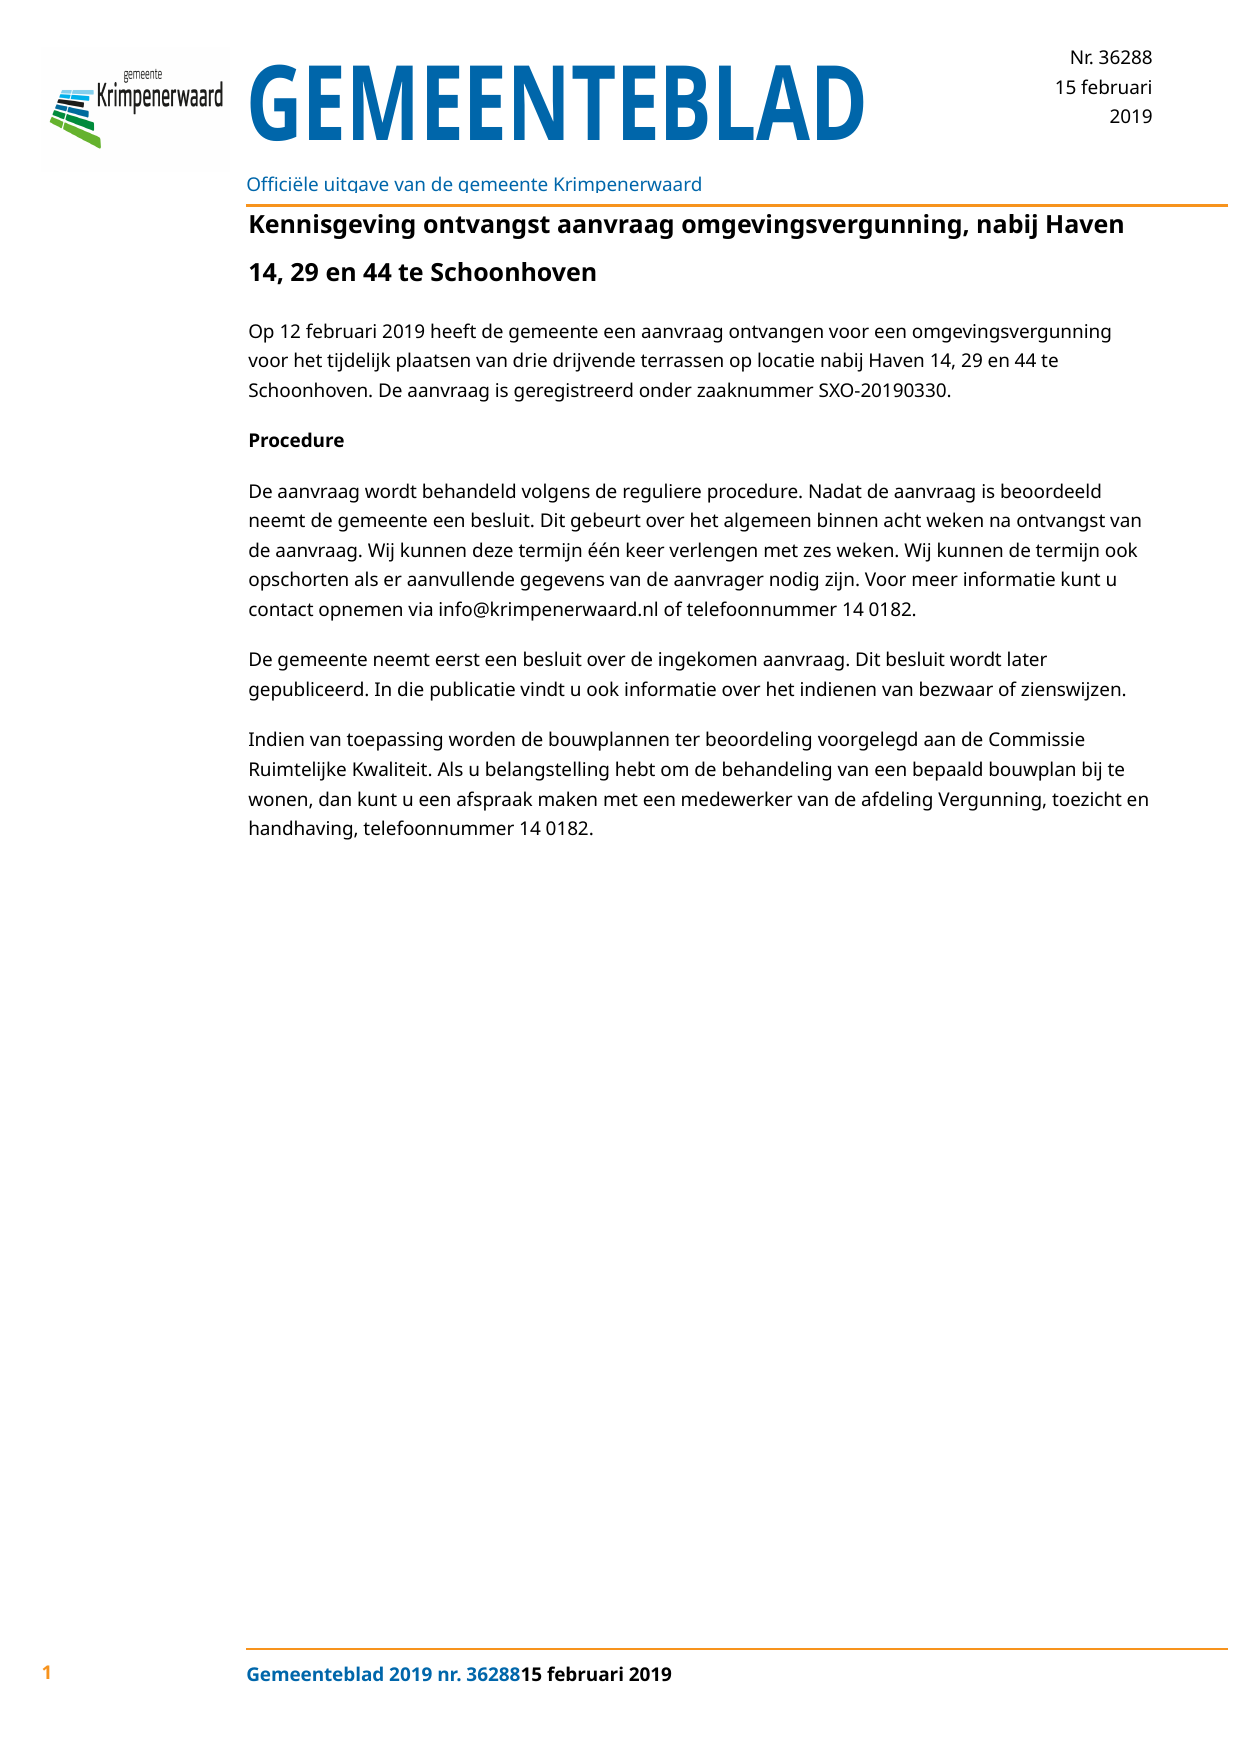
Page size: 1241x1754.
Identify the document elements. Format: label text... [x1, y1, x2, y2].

text Indien van toepassing worden de bouwplannen ter beoordeling voorgelegd aan de Commissie Ruimtelijke Kwaliteit. Als u belangstelling hebt om de behandeling van een bepaald bouwplan bij te wonen, dan kunt u een afspraak maken met een medewerker van de afdeling Vergunning, toezicht en handhaving, telefoonnummer 14 0182. [248, 727, 1152, 841]
text De gemeente neemt eerst een besluit over de ingekomen aanvraag. Dit besluit wordt later gepubliceerd. In die publicatie vindt u ook informatie over het indienen van bezwaar of zienswijzen. [248, 647, 1152, 702]
text De aanvraag wordt behandeld volgens de reguliere procedure. Nadat de aanvraag is beoordeeld neemt de gemeente een besluit. Dit gebeurt over het algemeen binnen acht weken na ontvangst van de aanvraag. Wij kunnen deze termijn één keer verlengen met zes weken. Wij kunnen de termijn ook opschorten als er aanvullende gegevens van de aanvrager nodig zijn. Voor meer informatie kunt u contact opnemen via info@krimpenerwaard.nl of telefoonnummer 14 0182. [248, 478, 1152, 622]
picture [41, 47, 231, 172]
text Op 12 februari 2019 heeft de gemeente een aanvraag ontvangen voor een omgevingsvergunning voor het tijdelijk plaatsen van drie drijvende terrassen op locatie nabij Haven 14, 29 en 44 te Schoonhoven. De aanvraag is geregistreerd onder zaaknummer SXO-20190330. [248, 318, 1152, 403]
text Kennisgeving ontvangst aanvraag omgevingsvergunning, nabij Haven 14, 29 en 44 te Schoonhoven [248, 207, 1152, 288]
text Procedure [248, 427, 1152, 453]
